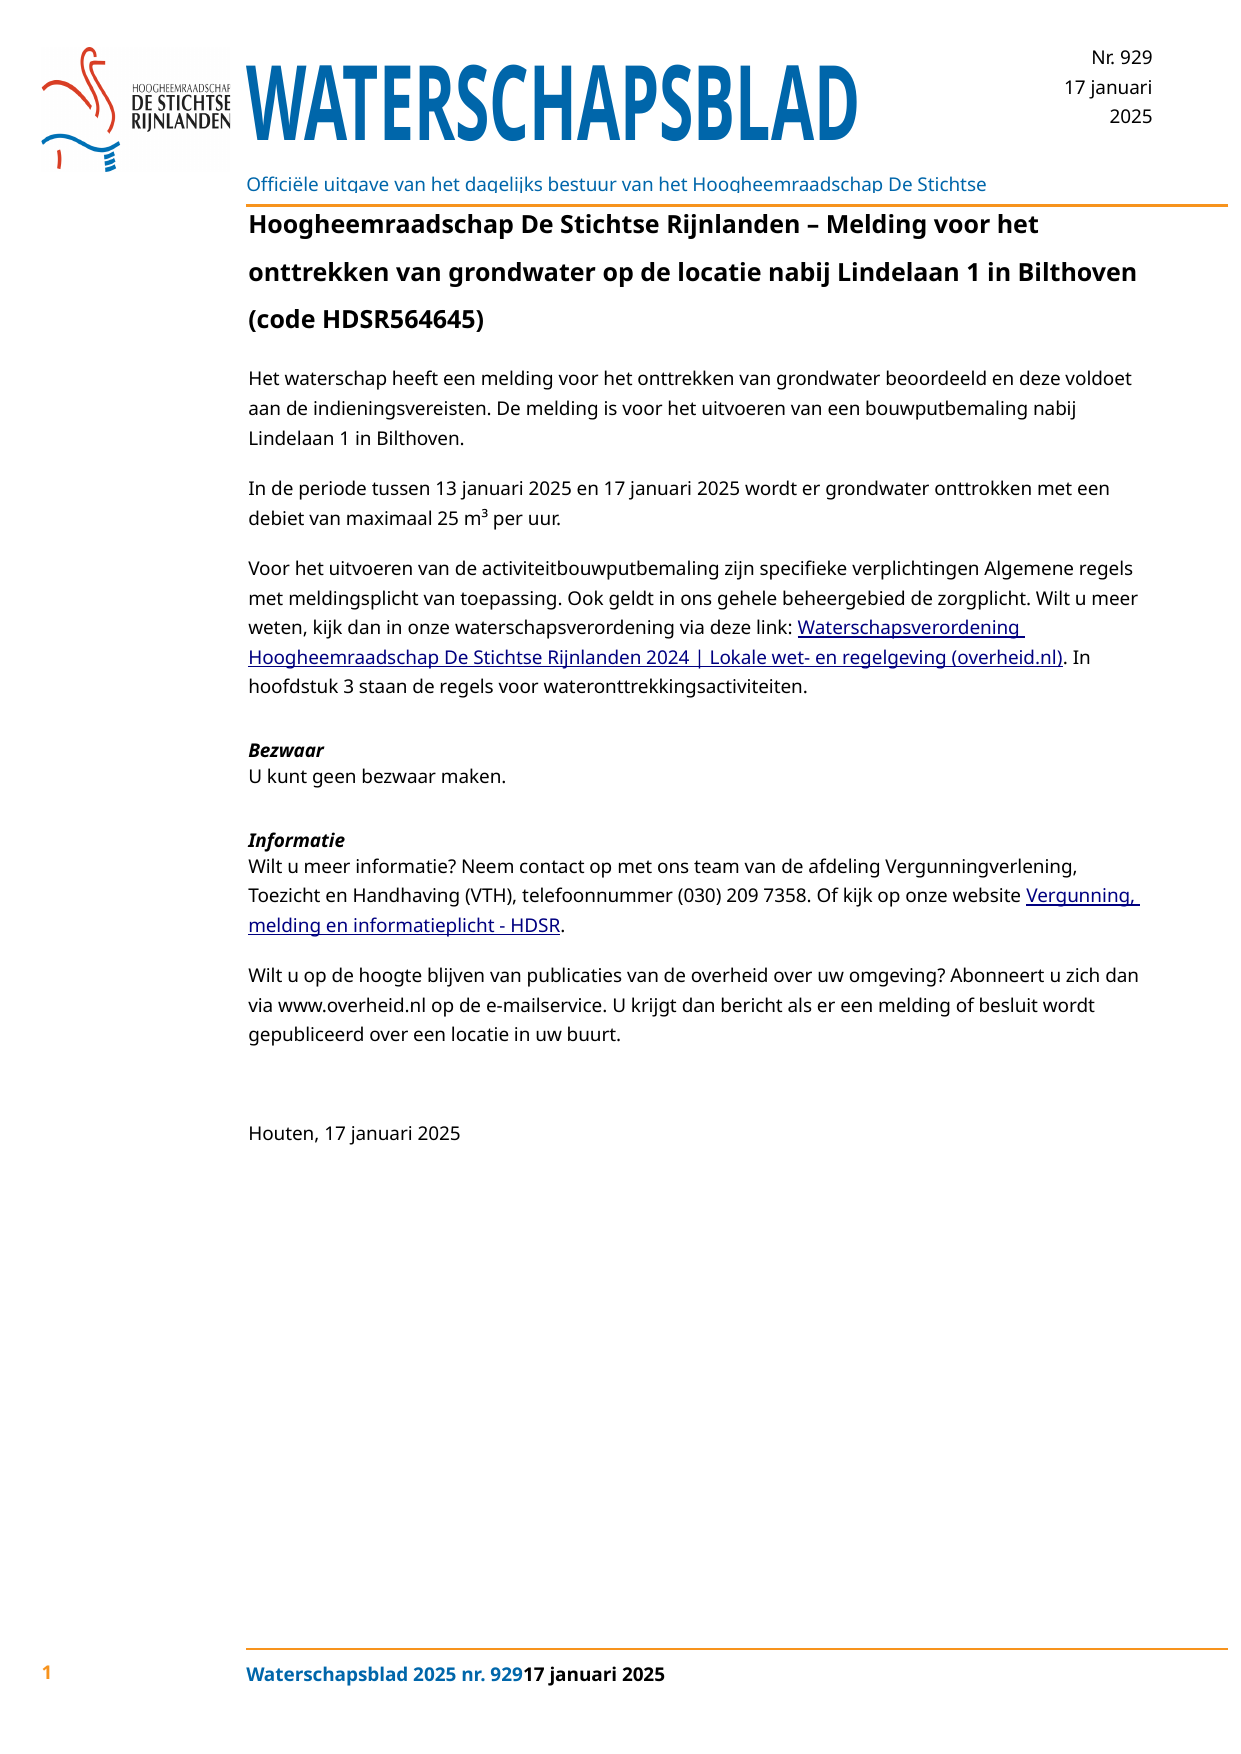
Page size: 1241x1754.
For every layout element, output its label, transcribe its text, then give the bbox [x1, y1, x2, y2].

text Wilt u op de hoogte blijven van publicaties van de overheid over uw omgeving? Abonneert u zich dan via www.overheid.nl op de e-mailservice. U krijgt dan bericht als er een melding of besluit wordt gepubliceerd over een locatie in uw buurt. [248, 962, 1152, 1047]
text U kunt geen bezwaar maken. [248, 763, 1152, 789]
text Hoogheemraadschap De Stichtse Rijnlanden – Melding voor het onttrekken van grondwater op de locatie nabij Lindelaan 1 in Bilthoven (code HDSR564645) [248, 207, 1152, 336]
text In de periode tussen 13 januari 2025 en 17 januari 2025 wordt er grondwater onttrokken met een debiet van maximaal 25 m³ per uur. [248, 475, 1152, 530]
text Voor het uitvoeren van de activiteitbouwputbemaling zijn specifieke verplichtingen Algemene regels met meldingsplicht van toepassing. Ook geldt in ons gehele beheergebied de zorgplicht. Wilt u meer weten, kijk dan in onze waterschapsverordening via deze link: Waterschapsverordening Hoogheemraadschap De Stichtse Rijnlanden 2024 | Lokale wet- en regelgeving (overheid.nl). In hoofdstuk 3 staan de regels voor wateronttrekkingsactiviteiten. [248, 555, 1152, 699]
text Wilt u meer informatie? Neem contact op met ons team van de afdeling Vergunningverlening, Toezicht en Handhaving (VTH), telefoonnummer (030) 209 7358. Of kijk op onze website Vergunning, melding en informatieplicht - HDSR. [248, 853, 1152, 938]
text Houten, 17 januari 2025 [248, 1120, 1152, 1146]
text Bezwaar [248, 737, 1152, 763]
text Het waterschap heeft een melding voor het onttrekken van grondwater beoordeeld en deze voldoet aan de indieningsvereisten. De melding is voor het uitvoeren van een bouwputbemaling nabij Lindelaan 1 in Bilthoven. [248, 366, 1152, 450]
picture [41, 47, 231, 172]
text Informatie [248, 827, 1152, 853]
